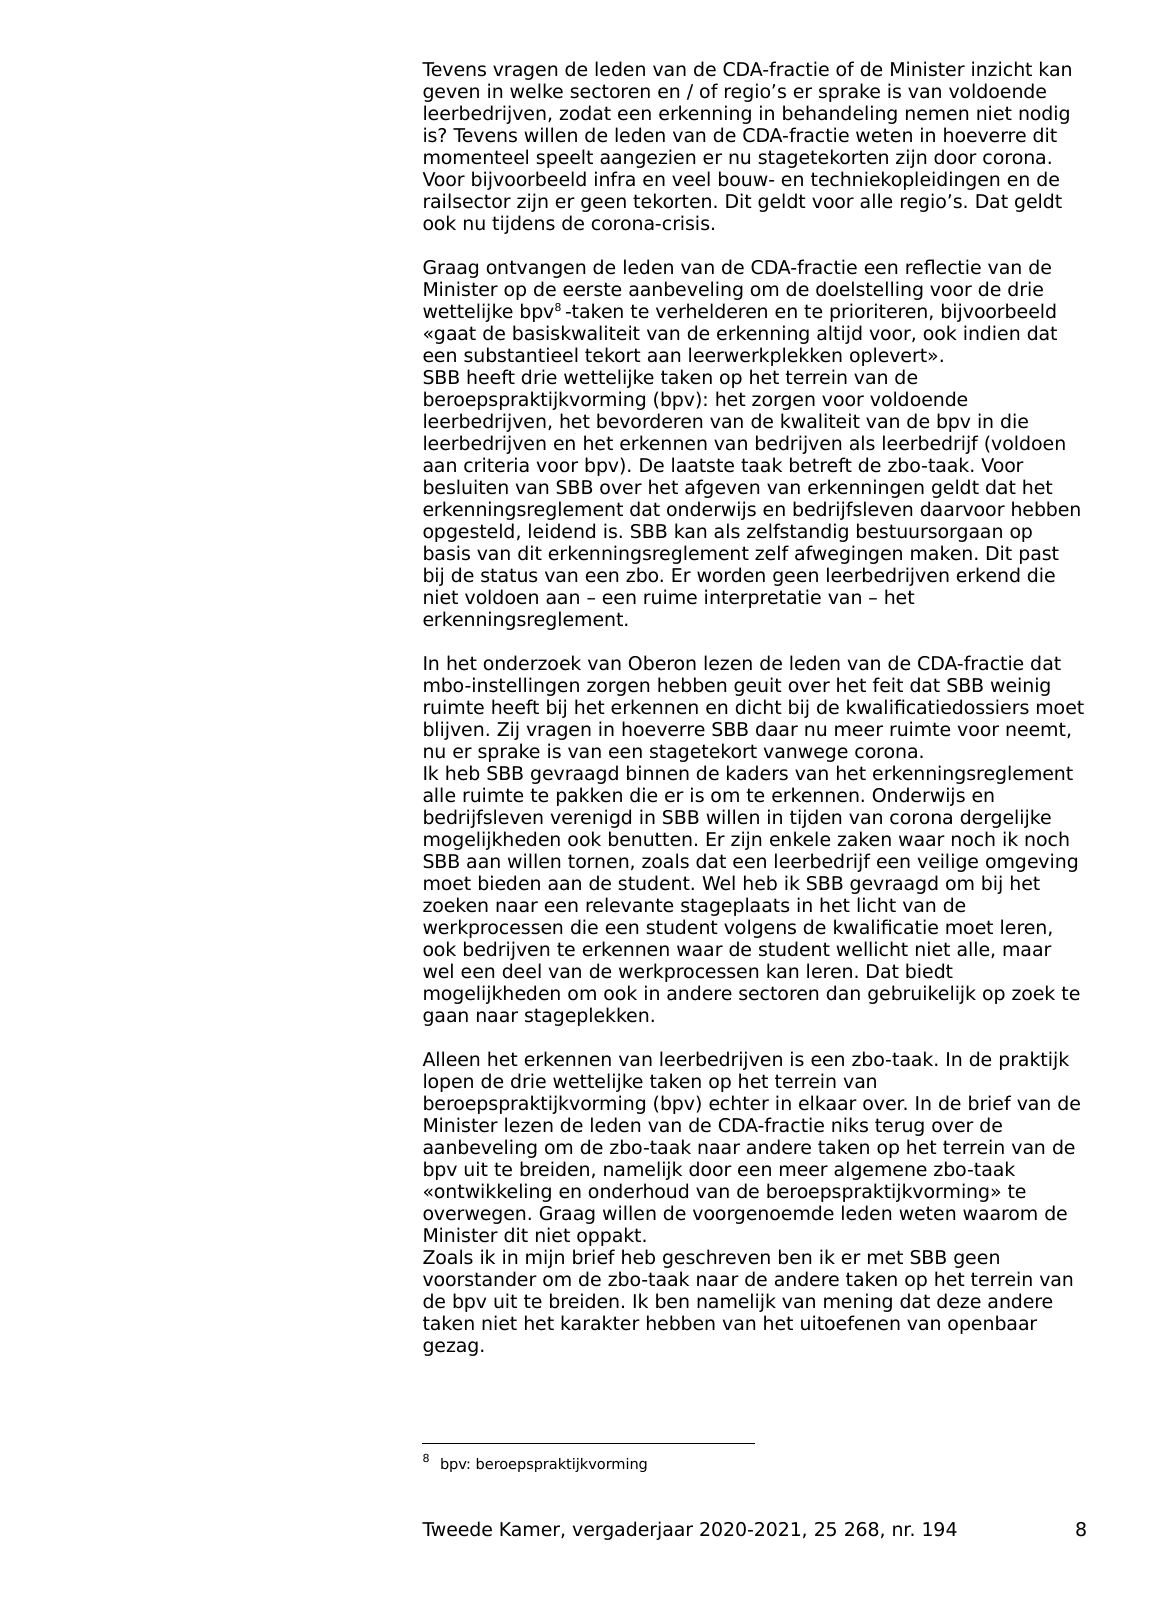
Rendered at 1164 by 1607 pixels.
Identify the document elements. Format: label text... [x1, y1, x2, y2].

text Alleen het erkennen van leerbedrijven is een zbo-taak. In de praktijk lopen de drie wettelijke taken op het terrein van beroepspraktijkvorming (bpv) echter in elkaar over. In de brief van de Minister lezen de leden van de CDA-fractie niks terug over de aanbeveling om de zbo-taak naar andere taken op het terrein van de bpv uit te breiden, namelijk door een meer algemene zbo-taak «ontwikkeling en onderhoud van de beroepspraktijkvorming» te overwegen. Graag willen de voorgenoemde leden weten waarom de Minister dit niet oppakt. [422, 1049, 1087, 1247]
text In het onderzoek van Oberon lezen de leden van de CDA-fractie dat mbo-instellingen zorgen hebben geuit over het feit dat SBB weinig ruimte heeft bij het erkennen en dicht bij de kwalificatiedossiers moet blijven. Zij vragen in hoeverre SBB daar nu meer ruimte voor neemt, nu er sprake is van een stagetekort vanwege corona. [422, 653, 1087, 763]
text Graag ontvangen de leden van de CDA-fractie een reflectie van de Minister op de eerste aanbeveling om de doelstelling voor de drie wettelijke bpv-taken te verhelderen en te prioriteren, bijvoorbeeld «gaat de basiskwaliteit van de erkenning altijd voor, ook indien dat een substantieel tekort aan leerwerkplekken oplevert». [422, 257, 1087, 367]
text SBB heeft drie wettelijke taken op het terrein van de beroepspraktijkvorming (bpv): het zorgen voor voldoende leerbedrijven, het bevorderen van de kwaliteit van de bpv in die leerbedrijven en het erkennen van bedrijven als leerbedrijf (voldoen aan criteria voor bpv). De laatste taak betreft de zbo-taak. Voor besluiten van SBB over het afgeven van erkenningen geldt dat het erkenningsreglement dat onderwijs en bedrijfsleven daarvoor hebben opgesteld, leidend is. SBB kan als zelfstandig bestuursorgaan op basis van dit erkenningsreglement zelf afwegingen maken. Dit past bij de status van een zbo. Er worden geen leerbedrijven erkend die niet voldoen aan – een ruime interpretatie van – het erkenningsreglement. [422, 367, 1087, 631]
text Tevens vragen de leden van de CDA-fractie of de Minister inzicht kan geven in welke sectoren en / of regio’s er sprake is van voldoende leerbedrijven, zodat een erkenning in behandeling nemen niet nodig is? Tevens willen de leden van de CDA-fractie weten in hoeverre dit momenteel speelt aangezien er nu stagetekorten zijn door corona. [422, 59, 1087, 169]
text Ik heb SBB gevraagd binnen de kaders van het erkenningsreglement alle ruimte te pakken die er is om te erkennen. Onderwijs en bedrijfsleven verenigd in SBB willen in tijden van corona dergelijke mogelijkheden ook benutten. Er zijn enkele zaken waar noch ik noch SBB aan willen tornen, zoals dat een leerbedrijf een veilige omgeving moet bieden aan de student. Wel heb ik SBB gevraagd om bij het zoeken naar een relevante stageplaats in het licht van de werkprocessen die een student volgens de kwalificatie moet leren, ook bedrijven te erkennen waar de student wellicht niet alle, maar wel een deel van de werkprocessen kan leren. Dat biedt mogelijkheden om ook in andere sectoren dan gebruikelijk op zoek te gaan naar stageplekken. [422, 763, 1087, 1027]
text Voor bijvoorbeeld infra en veel bouw- en techniekopleidingen en de railsector zijn er geen tekorten. Dit geldt voor alle regio’s. Dat geldt ook nu tijdens de corona-crisis. [422, 169, 1087, 235]
text bpv: beroepspraktijkvorming [422, 1452, 1087, 1474]
text Zoals ik in mijn brief heb geschreven ben ik er met SBB geen voorstander om de zbo-taak naar de andere taken op het terrein van de bpv uit te breiden. Ik ben namelijk van mening dat deze andere taken niet het karakter hebben van het uitoefenen van openbaar gezag. [422, 1247, 1087, 1356]
